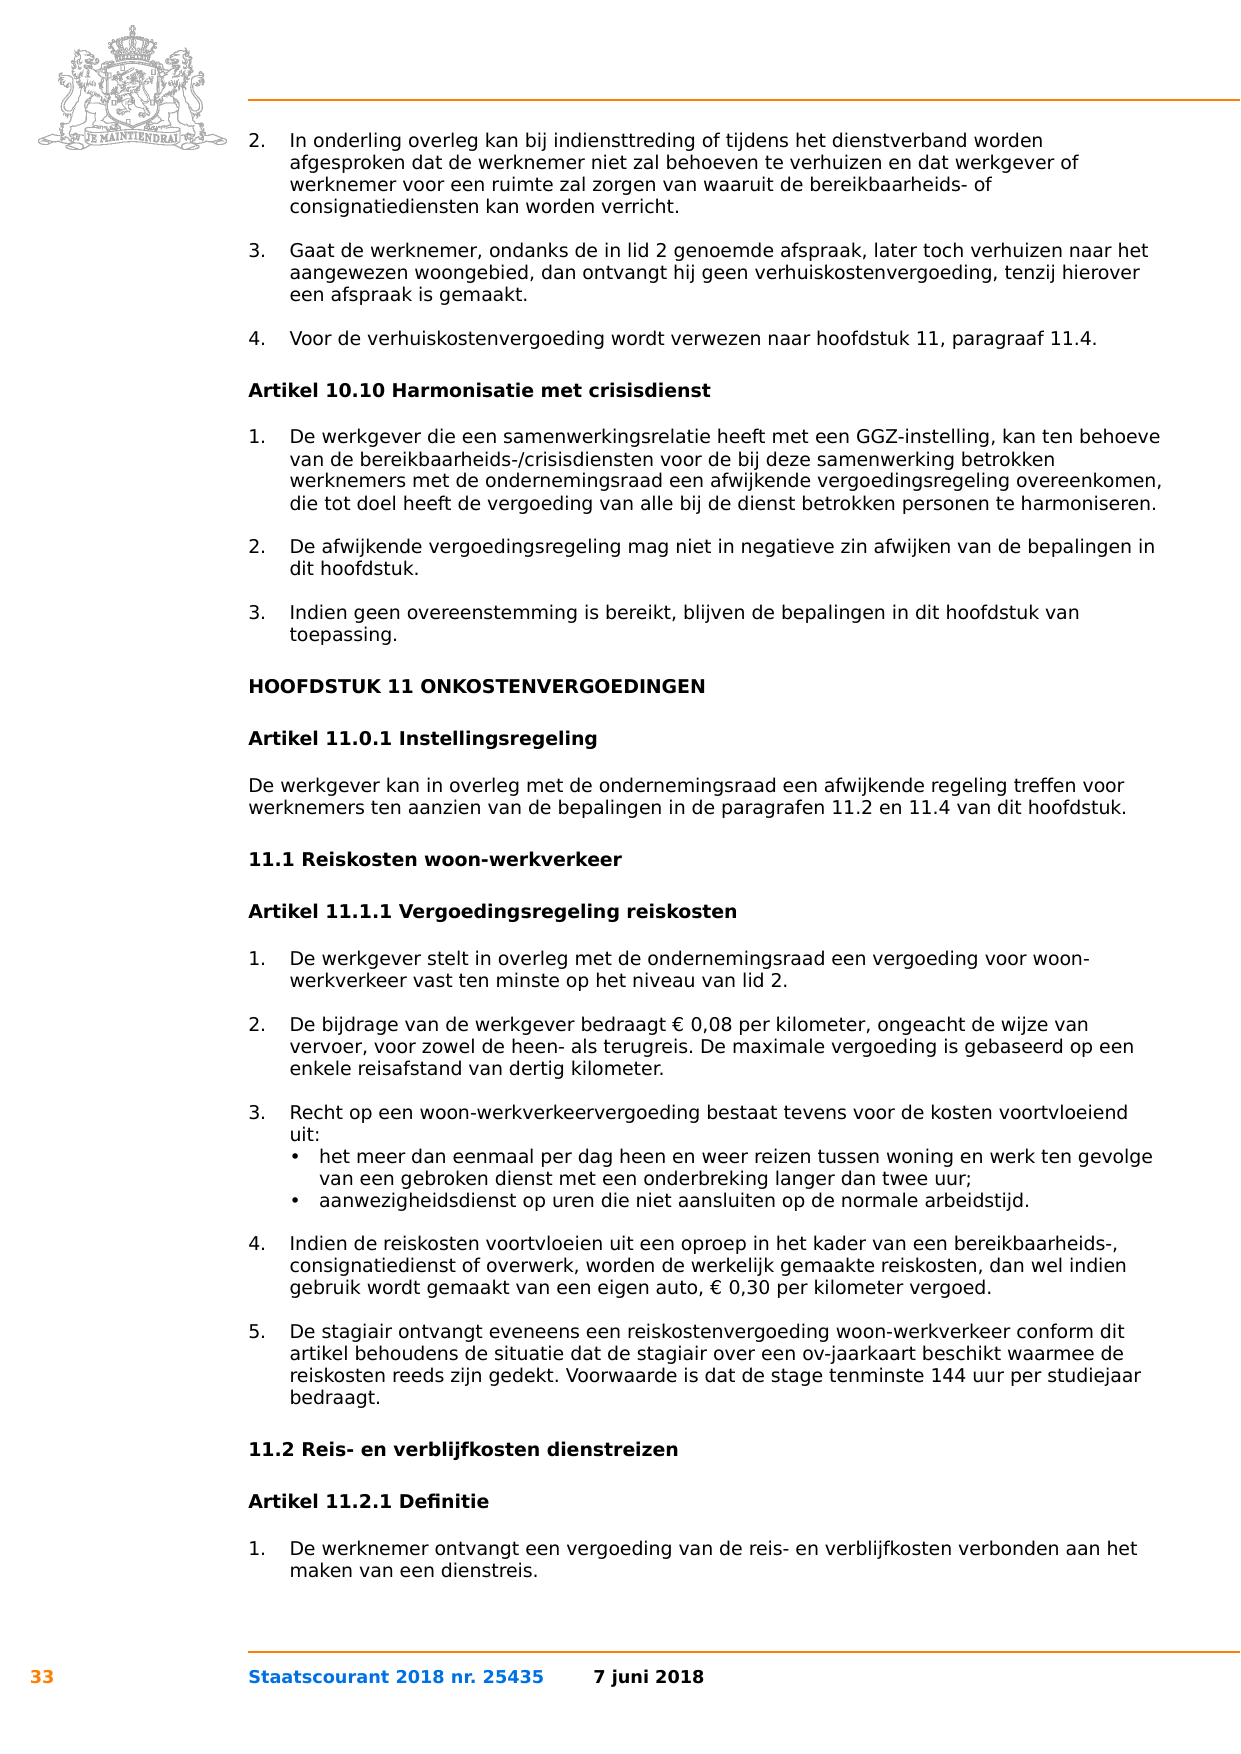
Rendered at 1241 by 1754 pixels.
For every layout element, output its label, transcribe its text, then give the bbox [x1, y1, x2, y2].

text 1. De werkgever die een samenwerkingsrelatie heeft met een GGZ-instelling, kan ten behoeve van de bereikbaarheids-/crisisdiensten voor de bij deze samenwerking betrokken werknemers met de ondernemingsraad een afwijkende vergoedingsregeling overeenkomen, die tot doel heeft de vergoeding van alle bij de dienst betrokken personen te harmoniseren. [248, 426, 1163, 514]
text 3. Recht op een woon-werkverkeervergoeding bestaat tevens voor de kosten voortvloeiend uit: [248, 1102, 1163, 1146]
subtitle HOOFDSTUK 11 ONKOSTENVERGOEDINGEN [248, 676, 1163, 698]
subtitle Artikel 11.1.1 Vergoedingsregeling reiskosten [248, 901, 1163, 923]
text • aanwezigheidsdienst op uren die niet aansluiten op de normale arbeidstijd. [289, 1189, 1163, 1211]
text 4. Voor de verhuiskostenvergoeding wordt verwezen naar hoofdstuk 11, paragraaf 11.4. [248, 327, 1163, 349]
subtitle Artikel 11.2.1 Definitie [248, 1491, 1163, 1513]
subtitle 11.2 Reis- en verblijfkosten dienstreizen [248, 1439, 1163, 1461]
text • het meer dan eenmaal per dag heen en weer reizen tussen woning en werk ten gevolge van een gebroken dienst met een onderbreking langer dan twee uur; [289, 1146, 1163, 1189]
subtitle 11.1 Reiskosten woon-werkverkeer [248, 849, 1163, 871]
subtitle Artikel 11.0.1 Instellingsregeling [248, 728, 1163, 750]
text 2. De afwijkende vergoedingsregeling mag niet in negatieve zin afwijken van de bepalingen in dit hoofdstuk. [248, 536, 1163, 580]
picture [38, 25, 227, 150]
text 2. In onderling overleg kan bij indiensttreding of tijdens het dienstverband worden afgesproken dat de werknemer niet zal behoeven te verhuizen en dat werkgever of werknemer voor een ruimte zal zorgen van waaruit de bereikbaarheids- of consignatiediensten kan worden verricht. [248, 130, 1163, 218]
text 3. Indien geen overeenstemming is bereikt, blijven de bepalingen in dit hoofdstuk van toepassing. [248, 602, 1163, 646]
text De werkgever kan in overleg met de ondernemingsraad een afwijkende regeling treffen voor werknemers ten aanzien van de bepalingen in de paragrafen 11.2 en 11.4 van dit hoofdstuk. [248, 775, 1163, 819]
text 2. De bijdrage van de werkgever bedraagt € 0,08 per kilometer, ongeacht de wijze van vervoer, voor zowel de heen- als terugreis. De maximale vergoeding is gebaseerd op een enkele reisafstand van dertig kilometer. [248, 1014, 1163, 1080]
text 5. De stagiair ontvangt eveneens een reiskostenvergoeding woon-werkverkeer conform dit artikel behoudens de situatie dat de stagiair over een ov-jaarkaart beschikt waarmee de reiskosten reeds zijn gedekt. Voorwaarde is dat de stage tenminste 144 uur per studiejaar bedraagt. [248, 1321, 1163, 1409]
text 3. Gaat de werknemer, ondanks de in lid 2 genoemde afspraak, later toch verhuizen naar het aangewezen woongebied, dan ontvangt hij geen verhuiskostenvergoeding, tenzij hierover een afspraak is gemaakt. [248, 240, 1163, 306]
text 1. De werknemer ontvangt een vergoeding van de reis- en verblijfkosten verbonden aan het maken van een dienstreis. [248, 1538, 1163, 1582]
text 4. Indien de reiskosten voortvloeien uit een oproep in het kader van een bereikbaarheids-, consignatiedienst of overwerk, worden de werkelijk gemaakte reiskosten, dan wel indien gebruik wordt gemaakt van een eigen auto, € 0,30 per kilometer vergoed. [248, 1233, 1163, 1299]
subtitle Artikel 10.10 Harmonisatie met crisisdienst [248, 379, 1163, 401]
text 1. De werkgever stelt in overleg met de ondernemingsraad een vergoeding voor woon- werkverkeer vast ten minste op het niveau van lid 2. [248, 948, 1163, 992]
